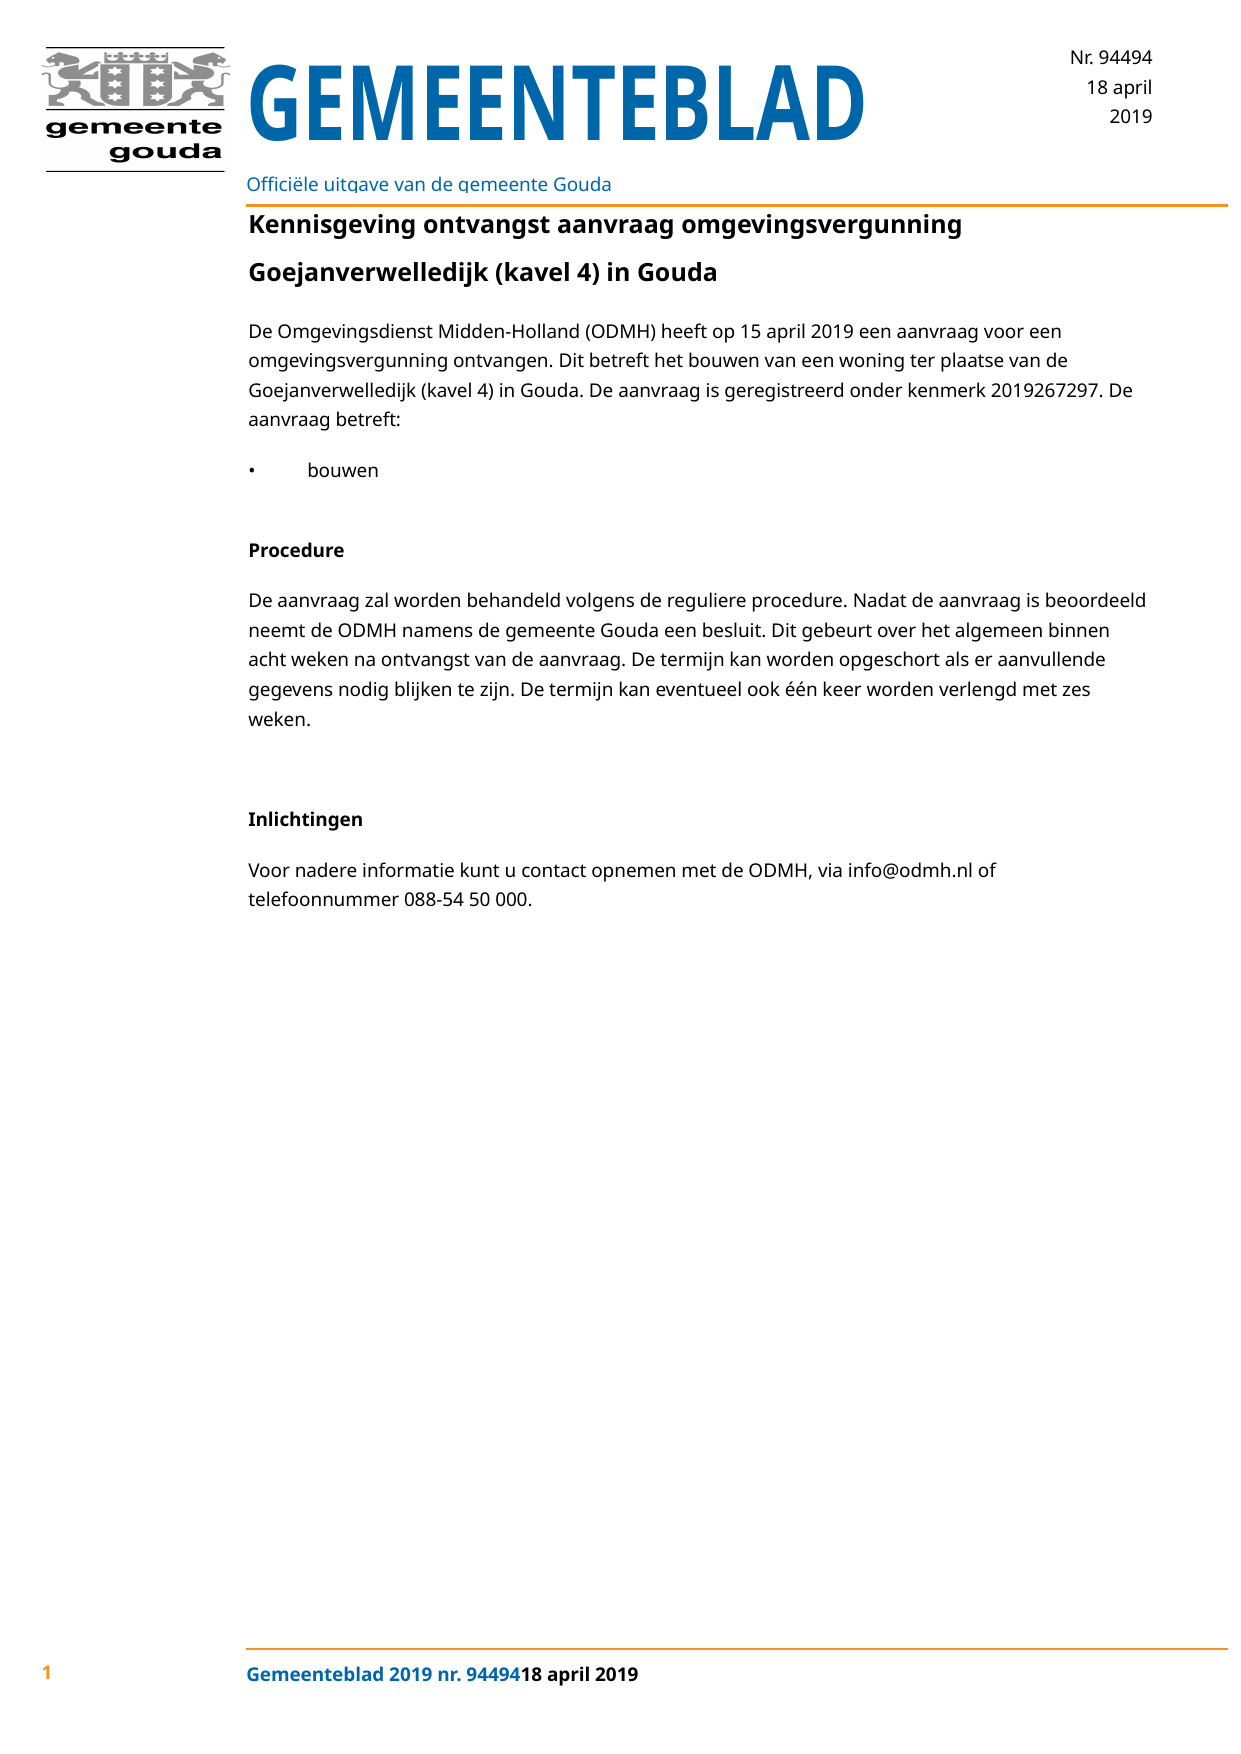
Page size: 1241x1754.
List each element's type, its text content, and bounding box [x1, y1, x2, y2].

text Inlichtingen [248, 807, 1152, 832]
list bouwen [248, 457, 1152, 483]
text De Omgevingsdienst Midden-Holland (ODMH) heeft op 15 april 2019 een aanvraag voor een omgevingsvergunning ontvangen. Dit betreft het bouwen van een woning ter plaatse van de Goejanverwelledijk (kavel 4) in Gouda. De aanvraag is geregistreerd onder kenmerk 2019267297. De aanvraag betreft: [248, 318, 1152, 432]
text Voor nadere informatie kunt u contact opnemen met de ODMH, via info@odmh.nl of telefoonnummer 088-54 50 000. [248, 857, 1152, 912]
text Kennisgeving ontvangst aanvraag omgevingsvergunning Goejanverwelledijk (kavel 4) in Gouda [248, 207, 1152, 288]
picture [41, 47, 231, 172]
text De aanvraag zal worden behandeld volgens de reguliere procedure. Nadat de aanvraag is beoordeeld neemt de ODMH namens de gemeente Gouda een besluit. Dit gebeurt over het algemeen binnen acht weken na ontvangst van de aanvraag. De termijn kan worden opgeschort als er aanvullende gegevens nodig blijken te zijn. De termijn kan eventueel ook één keer worden verlengd met zes weken. [248, 587, 1152, 732]
text Procedure [248, 537, 1152, 563]
